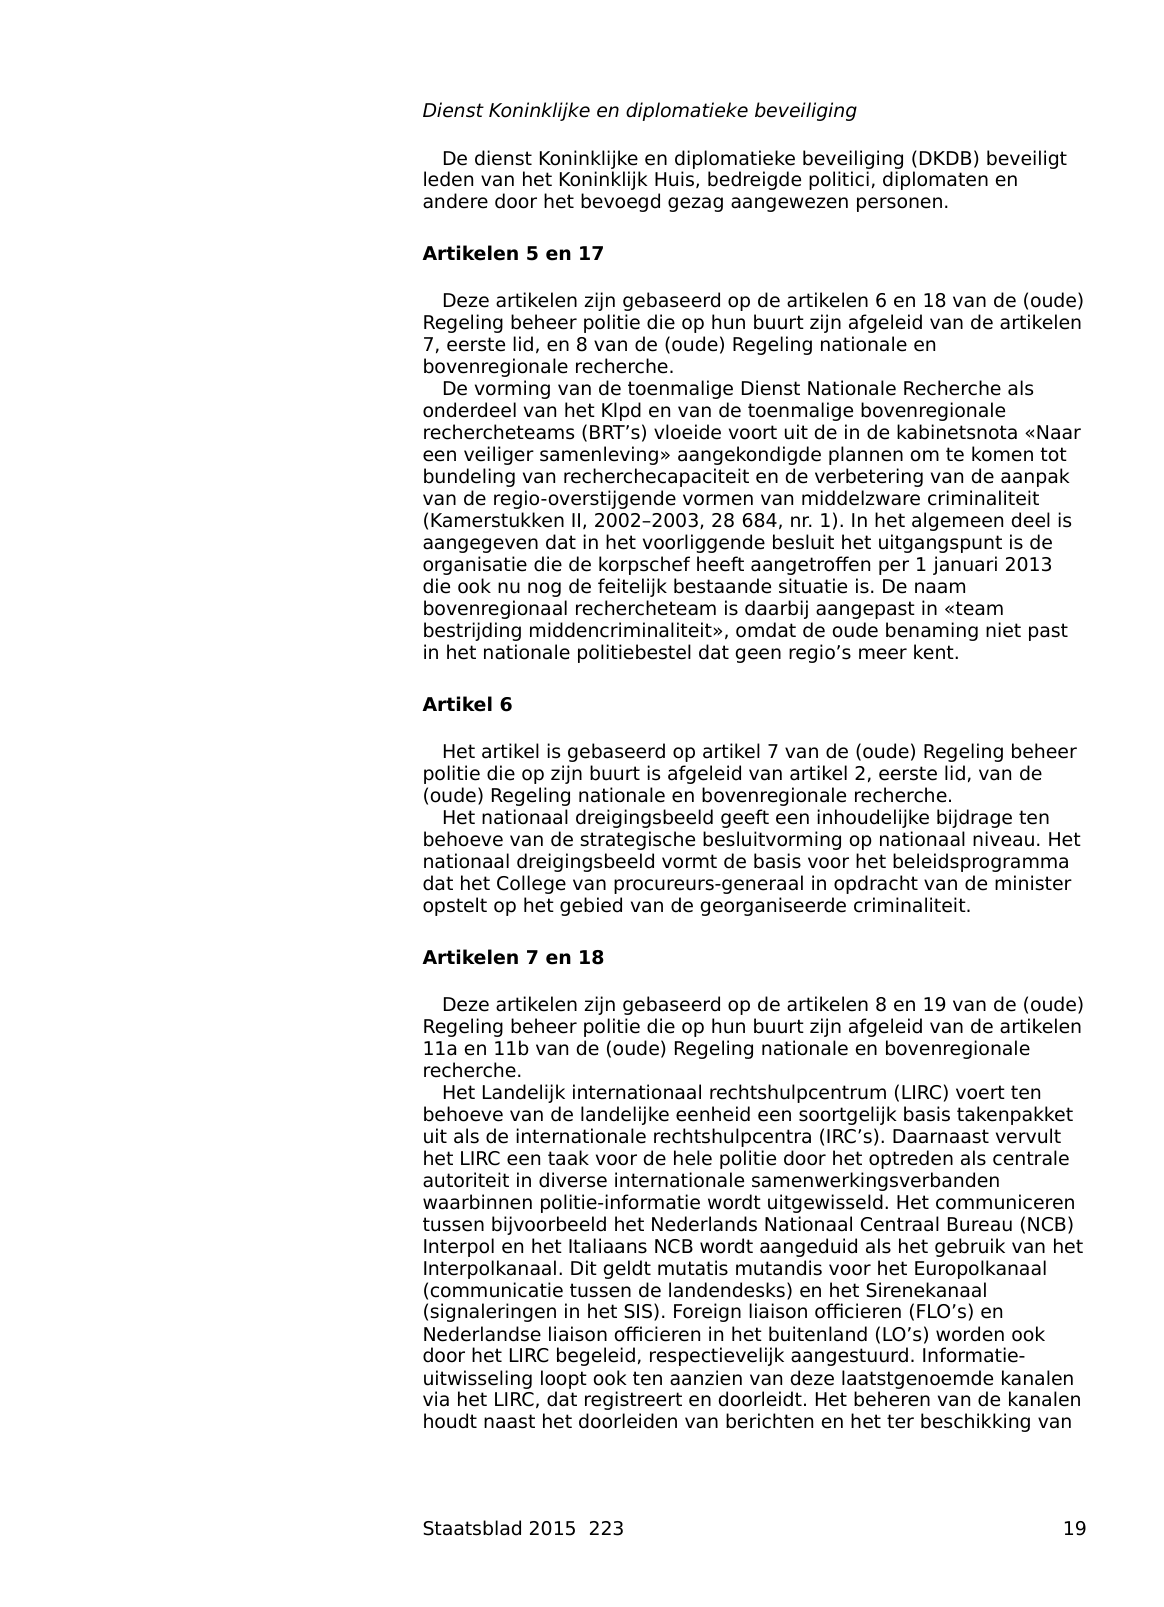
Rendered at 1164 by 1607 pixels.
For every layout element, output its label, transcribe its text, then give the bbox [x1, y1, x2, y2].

text Het Landelijk internationaal rechtshulpcentrum (LIRC) voert ten behoeve van de landelijke eenheid een soortgelijk basis takenpakket uit als de internationale rechtshulpcentra (IRC’s). Daarnaast vervult het LIRC een taak voor de hele politie door het optreden als centrale autoriteit in diverse internationale samenwerkingsverbanden waarbinnen politie-informatie wordt uitgewisseld. Het communiceren tussen bijvoorbeeld het Nederlands Nationaal Centraal Bureau (NCB) Interpol en het Italiaans NCB wordt aangeduid als het gebruik van het Interpolkanaal. Dit geldt mutatis mutandis voor het Europolkanaal (communicatie tussen de landendesks) en het Sirenekanaal (signaleringen in het SIS). Foreign liaison officieren (FLO’s) en Nederlandse liaison officieren in het buitenland (LO’s) worden ook door het LIRC begeleid, respectievelijk aangestuurd. Informatie-uitwisseling loopt ook ten aanzien van deze laatstgenoemde kanalen via het LIRC, dat registreert en doorleidt. Het beheren van de kanalen houdt naast het doorleiden van berichten en het ter beschikking van [422, 1082, 1087, 1433]
subtitle Dienst Koninklijke en diplomatieke beveiliging [422, 100, 1087, 122]
subtitle Artikelen 7 en 18 [422, 947, 1087, 969]
text De vorming van de toenmalige Dienst Nationale Recherche als onderdeel van het Klpd en van de toenmalige bovenregionale rechercheteams (BRT’s) vloeide voort uit de in de kabinetsnota «Naar een veiliger samenleving» aangekondigde plannen om te komen tot bundeling van recherchecapaciteit en de verbetering van de aanpak van de regio-overstijgende vormen van middelzware criminaliteit (Kamerstukken II, 2002–2003, 28 684, nr. 1). In het algemeen deel is aangegeven dat in het voorliggende besluit het uitgangspunt is de organisatie die de korpschef heeft aangetroffen per 1 januari 2013 die ook nu nog de feitelijk bestaande situatie is. De naam bovenregionaal rechercheteam is daarbij aangepast in «team bestrijding middencriminaliteit», omdat de oude benaming niet past in het nationale politiebestel dat geen regio’s meer kent. [422, 378, 1087, 664]
text Deze artikelen zijn gebaseerd op de artikelen 6 en 18 van de (oude) Regeling beheer politie die op hun buurt zijn afgeleid van de artikelen 7, eerste lid, en 8 van de (oude) Regeling nationale en bovenregionale recherche. [422, 290, 1087, 378]
text Deze artikelen zijn gebaseerd op de artikelen 8 en 19 van de (oude) Regeling beheer politie die op hun buurt zijn afgeleid van de artikelen 11a en 11b van de (oude) Regeling nationale en bovenregionale recherche. [422, 994, 1087, 1082]
subtitle Artikel 6 [422, 694, 1087, 716]
text De dienst Koninklijke en diplomatieke beveiliging (DKDB) beveiligt leden van het Koninklijk Huis, bedreigde politici, diplomaten en andere door het bevoegd gezag aangewezen personen. [422, 147, 1087, 213]
subtitle Artikelen 5 en 17 [422, 243, 1087, 265]
text Het nationaal dreigingsbeeld geeft een inhoudelijke bijdrage ten behoeve van de strategische besluitvorming op nationaal niveau. Het nationaal dreigingsbeeld vormt de basis voor het beleidsprogramma dat het College van procureurs-generaal in opdracht van de minister opstelt op het gebied van de georganiseerde criminaliteit. [422, 807, 1087, 917]
text Het artikel is gebaseerd op artikel 7 van de (oude) Regeling beheer politie die op zijn buurt is afgeleid van artikel 2, eerste lid, van de (oude) Regeling nationale en bovenregionale recherche. [422, 741, 1087, 807]
